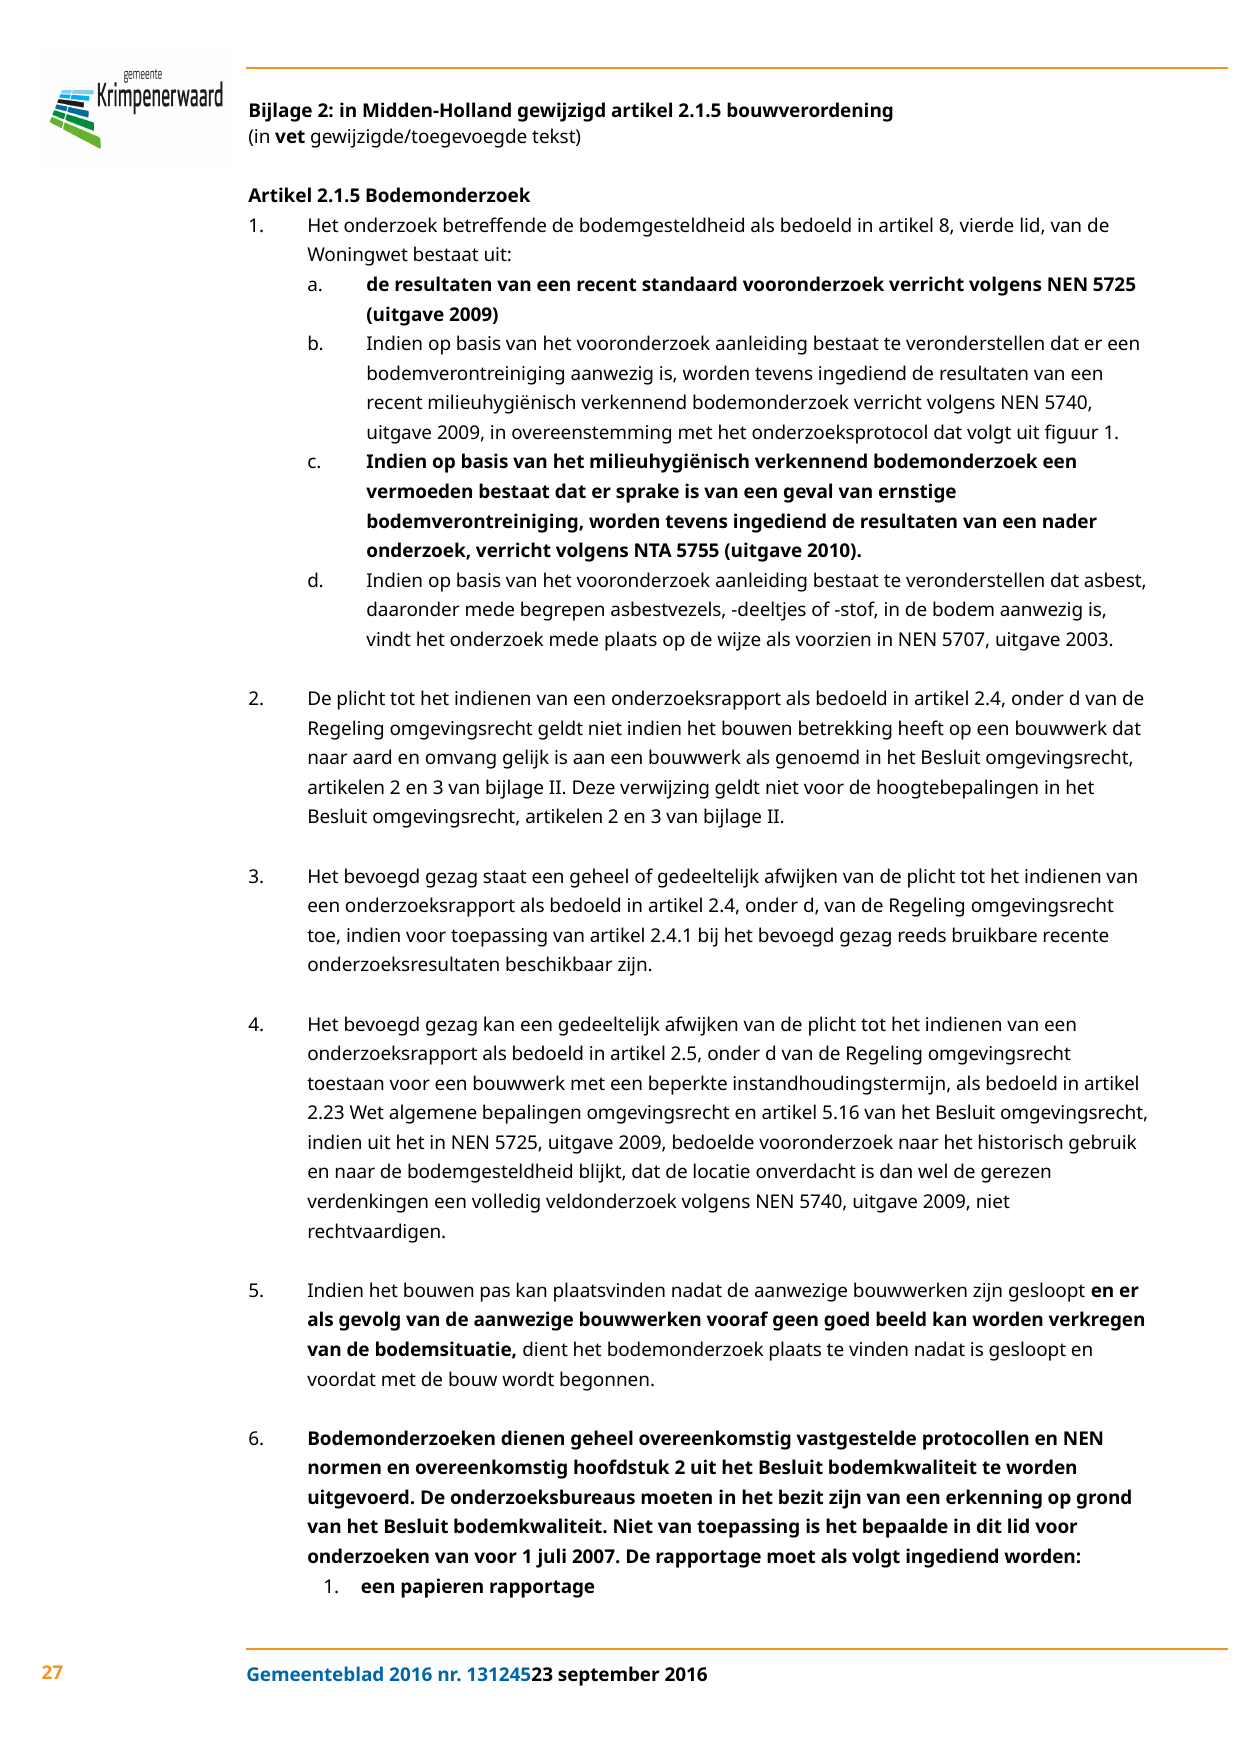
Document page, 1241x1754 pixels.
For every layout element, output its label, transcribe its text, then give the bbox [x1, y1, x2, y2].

list De plicht tot het indienen van een onderzoeksrapport als bedoeld in artikel 2.4, onder d van de Regeling omgevingsrecht geldt niet indien het bouwen betrekking heeft op een bouwwerk dat naar aard en omvang gelijk is aan een bouwwerk als genoemd in het Besluit omgevingsrecht, artikelen 2 en 3 van bijlage II. Deze verwijzing geldt niet voor de hoogtebepalingen in het Besluit omgevingsrecht, artikelen 2 en 3 van bijlage II. [248, 685, 1152, 829]
picture [41, 47, 231, 172]
text (in vet gewijzigde/toegevoegde tekst) [248, 123, 1152, 149]
list Indien het bouwen pas kan plaatsvinden nadat de aanwezige bouwwerken zijn gesloopt en er als gevolg van de aanwezige bouwwerken vooraf geen goed beeld kan worden verkregen van de bodemsituatie, dient het bodemonderzoek plaats te vinden nadat is gesloopt en voordat met de bouw wordt begonnen. [248, 1277, 1152, 1392]
list Bodemonderzoeken dienen geheel overeenkomstig vastgestelde protocollen en NEN normen en overeenkomstig hoofdstuk 2 uit het Besluit bodemkwaliteit te worden uitgevoerd. De onderzoeksbureaus moeten in het bezit zijn van een erkenning op grond van het Besluit bodemkwaliteit. Niet van toepassing is het bepaalde in dit lid voor onderzoeken van voor 1 juli 2007. De rapportage moet als volgt ingediend worden: [248, 1425, 1152, 1569]
list Het onderzoek betreffende de bodemgesteldheid als bedoeld in artikel 8, vierde lid, van de Woningwet bestaat uit: [248, 212, 1152, 267]
list een papieren rapportage [323, 1573, 1152, 1599]
list de resultaten van een recent standaard vooronderzoek verricht volgens NEN 5725 (uitgave 2009) [307, 271, 1152, 327]
text Artikel 2.1.5 Bodemonderzoek [248, 182, 1152, 208]
list Indien op basis van het milieuhygiënisch verkennend bodemonderzoek een vermoeden bestaat dat er sprake is van een geval van ernstige bodemverontreiniging, worden tevens ingediend de resultaten van een nader onderzoek, verricht volgens NTA 5755 (uitgave 2010). [307, 449, 1152, 563]
text Bijlage 2: in Midden-Holland gewijzigd artikel 2.1.5 bouwverordening [248, 95, 1152, 123]
list Het bevoegd gezag staat een geheel of gedeeltelijk afwijken van de plicht tot het indienen van een onderzoeksrapport als bedoeld in artikel 2.4, onder d, van de Regeling omgevingsrecht toe, indien voor toepassing van artikel 2.4.1 bij het bevoegd gezag reeds bruikbare recente onderzoeksresultaten beschikbaar zijn. [248, 863, 1152, 977]
list Het bevoegd gezag kan een gedeeltelijk afwijken van de plicht tot het indienen van een onderzoeksrapport als bedoeld in artikel 2.5, onder d van de Regeling omgevingsrecht toestaan voor een bouwwerk met een beperkte instandhoudingstermijn, als bedoeld in artikel 2.23 Wet algemene bepalingen omgevingsrecht en artikel 5.16 van het Besluit omgevingsrecht, indien uit het in NEN 5725, uitgave 2009, bedoelde vooronderzoek naar het historisch gebruik en naar de bodemgesteldheid blijkt, dat de locatie onverdacht is dan wel de gerezen verdenkingen een volledig veldonderzoek volgens NEN 5740, uitgave 2009, niet rechtvaardigen. [248, 1011, 1152, 1244]
list Indien op basis van het vooronderzoek aanleiding bestaat te veronderstellen dat er een bodemverontreiniging aanwezig is, worden tevens ingediend de resultaten van een recent milieuhygiënisch verkennend bodemonderzoek verricht volgens NEN 5740, uitgave 2009, in overeenstemming met het onderzoeksprotocol dat volgt uit figuur 1. [307, 330, 1152, 445]
list Indien op basis van het vooronderzoek aanleiding bestaat te veronderstellen dat asbest, daaronder mede begrepen asbestvezels, -deeltjes of -stof, in de bodem aanwezig is, vindt het onderzoek mede plaats op de wijze als voorzien in NEN 5707, uitgave 2003. [307, 567, 1152, 652]
